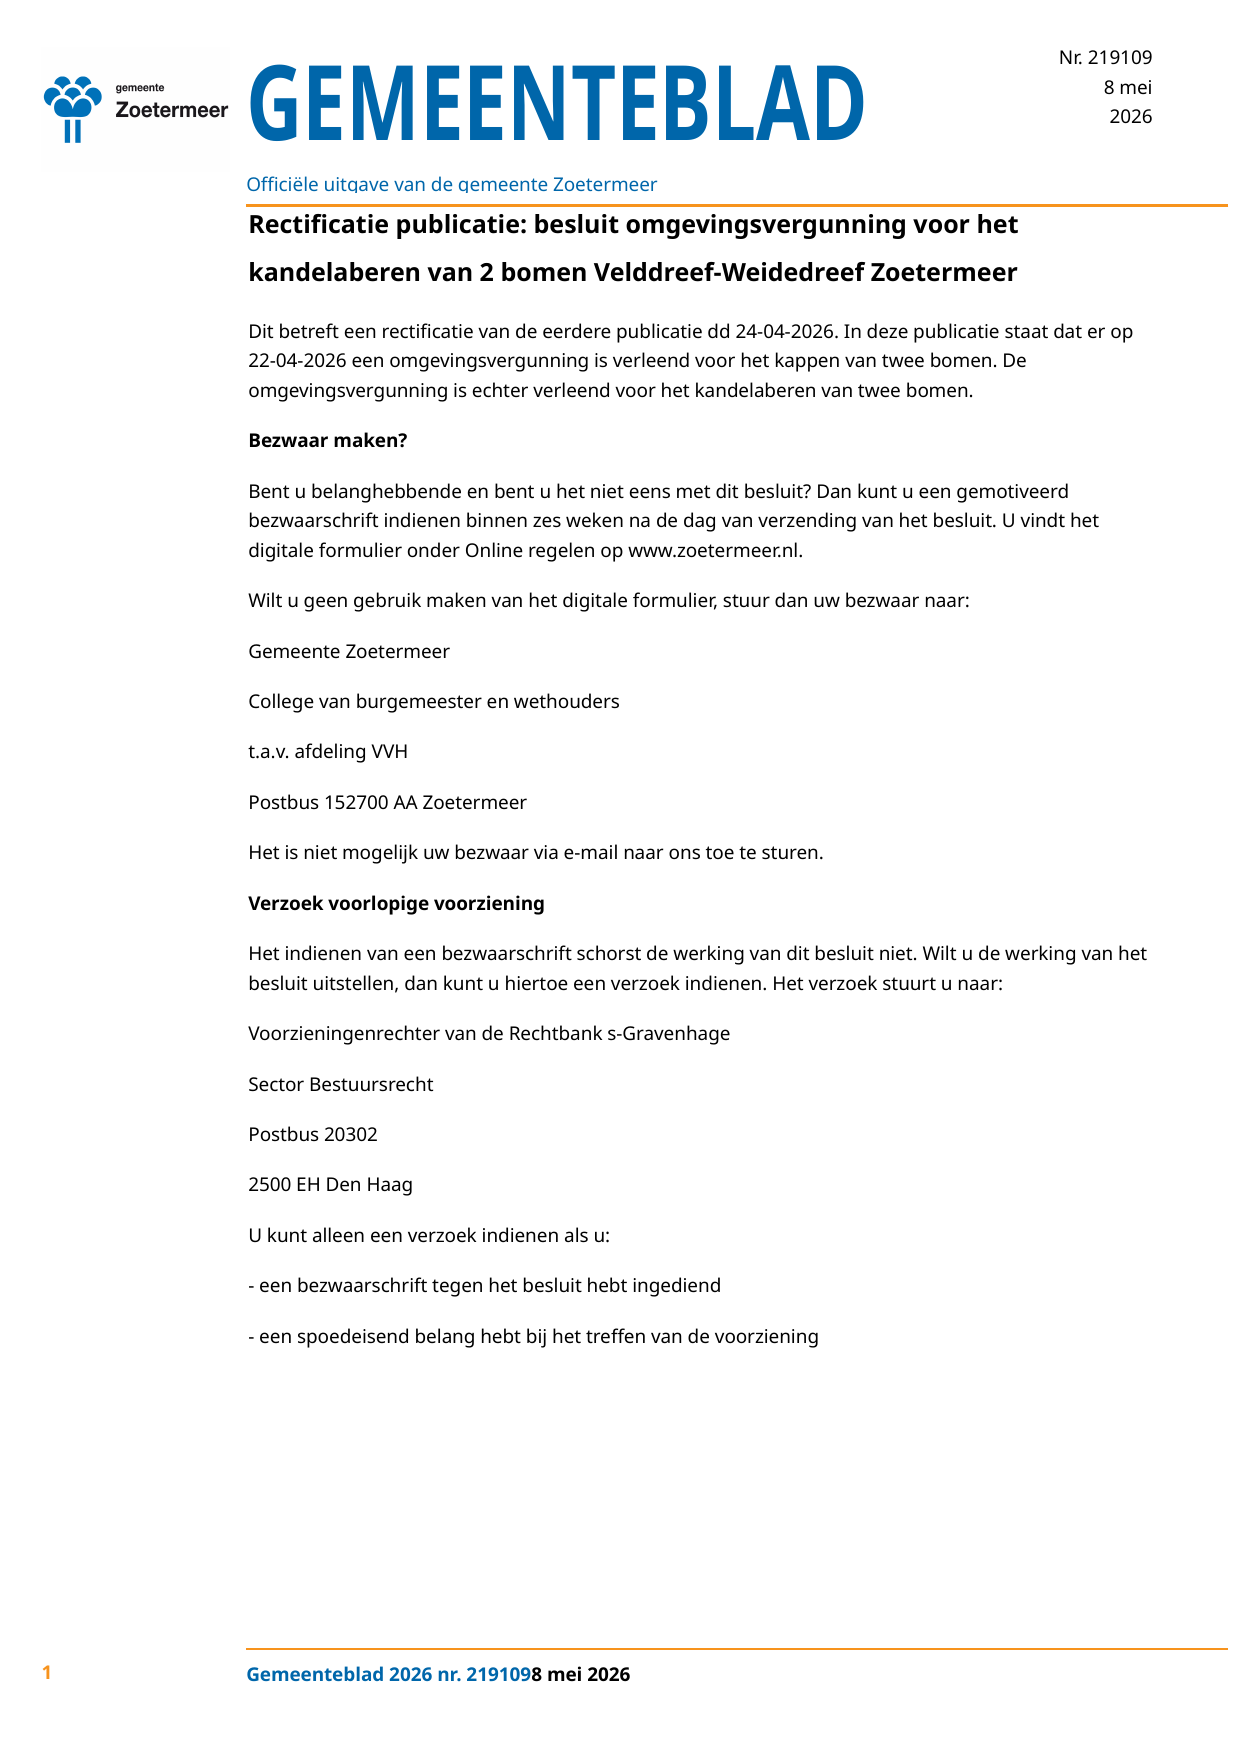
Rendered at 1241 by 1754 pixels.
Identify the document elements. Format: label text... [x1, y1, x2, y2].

text - een bezwaarschrift tegen het besluit hebt ingediend [248, 1272, 1152, 1298]
text 2500 EH Den Haag [248, 1172, 1152, 1197]
text Bezwaar maken? [248, 427, 1152, 453]
text Sector Bestuursrecht [248, 1071, 1152, 1097]
text Postbus 20302 [248, 1121, 1152, 1147]
text Postbus 152700 AA Zoetermeer [248, 789, 1152, 815]
text Voorzieningenrechter van de Rechtbank s-Gravenhage [248, 1020, 1152, 1046]
text Rectificatie publicatie: besluit omgevingsvergunning voor het kandelaberen van 2 bomen Velddreef-Weidedreef Zoetermeer [248, 207, 1152, 288]
text College van burgemeester en wethouders [248, 688, 1152, 714]
text Bent u belanghebbende en bent u het niet eens met dit besluit? Dan kunt u een gemotiveerd bezwaarschrift indienen binnen zes weken na de dag van verzending van het besluit. U vindt het digitale formulier onder Online regelen op www.zoetermeer.nl. [248, 478, 1152, 563]
text Het is niet mogelijk uw bezwaar via e-mail naar ons toe te sturen. [248, 839, 1152, 865]
text Dit betreft een rectificatie van de eerdere publicatie dd 24-04-2026. In deze publicatie staat dat er op 22-04-2026 een omgevingsvergunning is verleend voor het kappen van twee bomen. De omgevingsvergunning is echter verleend voor het kandelaberen van twee bomen. [248, 318, 1152, 403]
text Het indienen van een bezwaarschrift schorst de werking van dit besluit niet. Wilt u de werking van het besluit uitstellen, dan kunt u hiertoe een verzoek indienen. Het verzoek stuurt u naar: [248, 940, 1152, 996]
text - een spoedeisend belang hebt bij het treffen van de voorziening [248, 1323, 1152, 1349]
text Verzoek voorlopige voorziening [248, 890, 1152, 916]
text U kunt alleen een verzoek indienen als u: [248, 1222, 1152, 1248]
text Wilt u geen gebruik maken van het digitale formulier, stuur dan uw bezwaar naar: [248, 587, 1152, 613]
text t.a.v. afdeling VVH [248, 739, 1152, 764]
text Gemeente Zoetermeer [248, 638, 1152, 664]
picture [41, 47, 231, 172]
